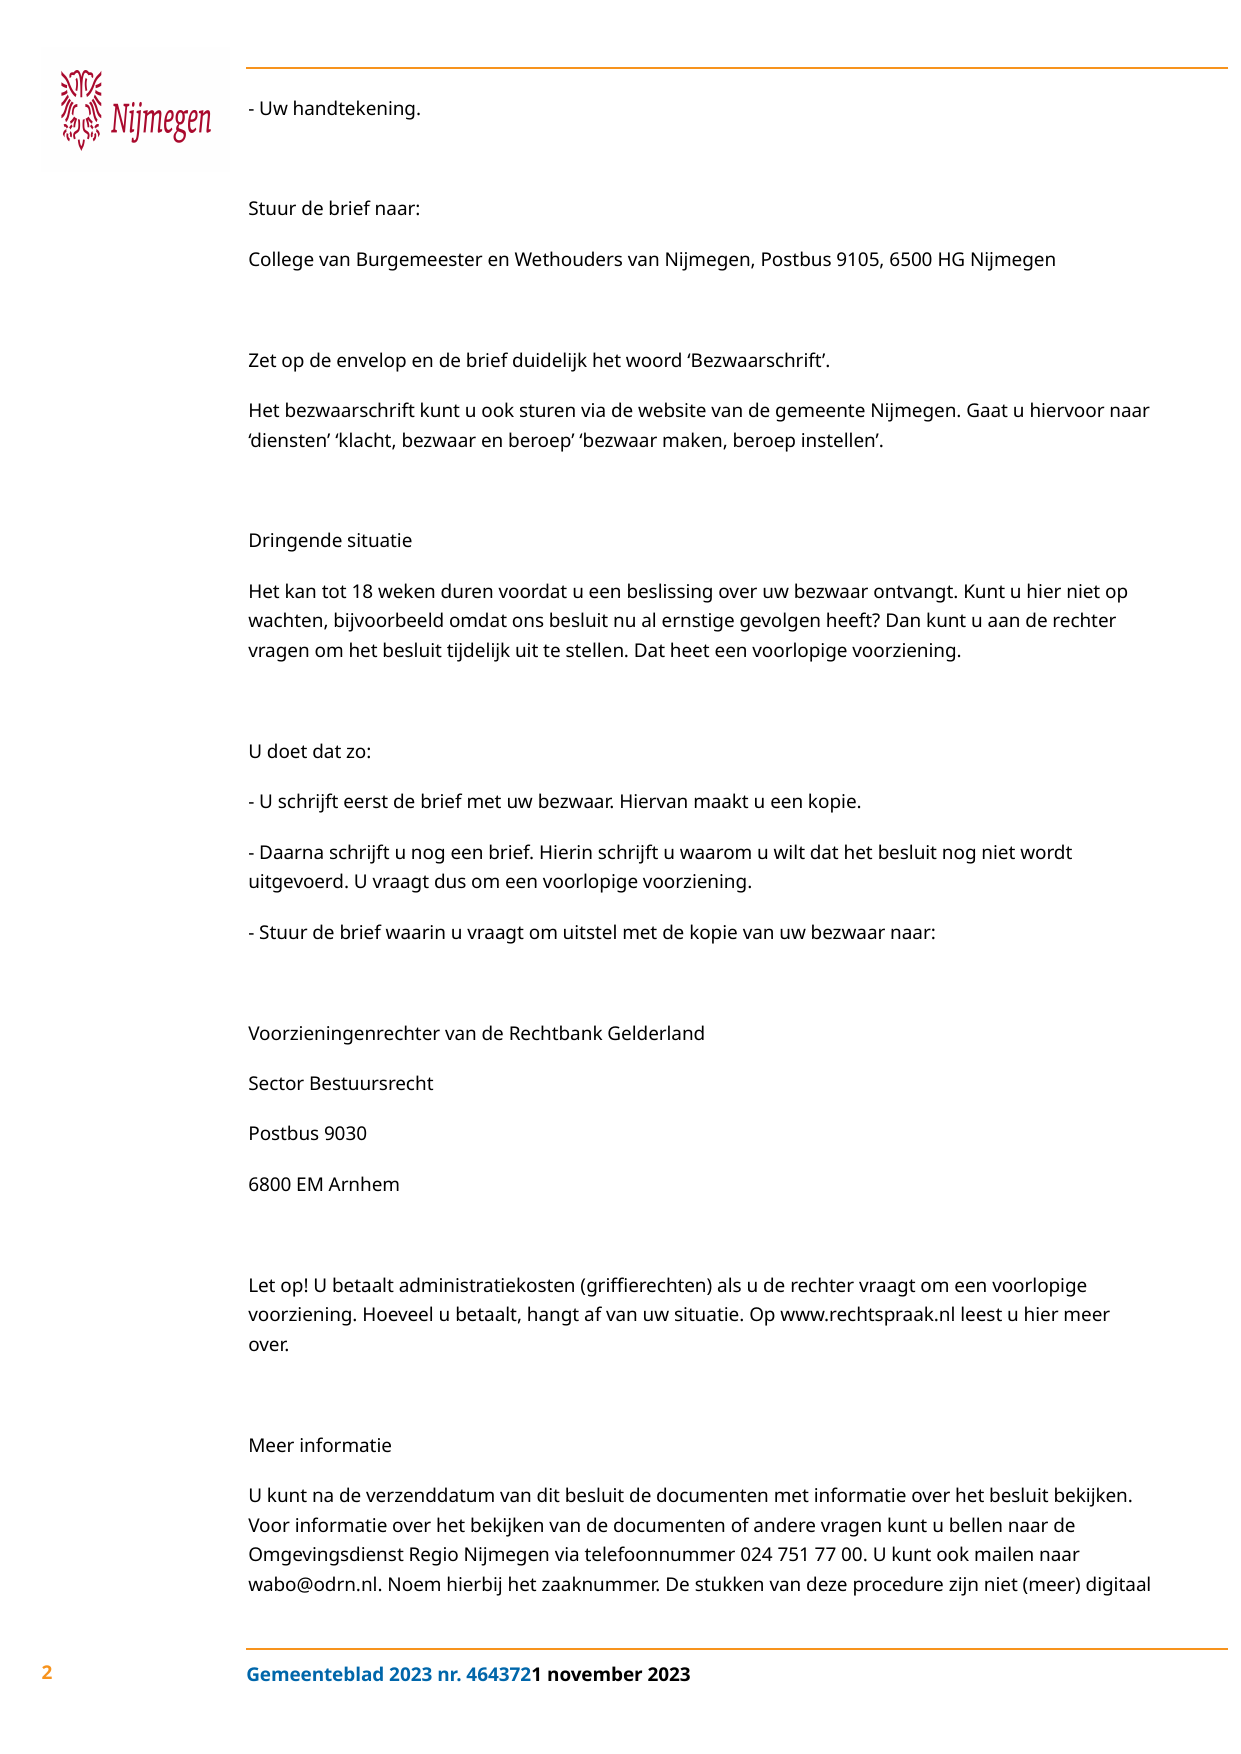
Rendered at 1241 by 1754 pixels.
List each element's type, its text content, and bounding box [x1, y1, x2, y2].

text U doet dat zo: [248, 738, 1152, 764]
text Let op! U betaalt administratiekosten (griffierechten) als u de rechter vraagt om een voorlopige voorziening. Hoeveel u betaalt, hangt af van uw situatie. Op www.rechtspraak.nl leest u hier meer over. [248, 1272, 1152, 1357]
text Dringende situatie [248, 528, 1152, 553]
text Voorzieningenrechter van de Rechtbank Gelderland [248, 1020, 1152, 1046]
text - Stuur de brief waarin u vraagt om uitstel met de kopie van uw bezwaar naar: [248, 919, 1152, 945]
text Meer informatie [248, 1432, 1152, 1458]
text - Uw handtekening. [248, 95, 1152, 121]
text Sector Bestuursrecht [248, 1070, 1152, 1096]
text Stuur de brief naar: [248, 196, 1152, 221]
text Zet op de envelop en de brief duidelijk het woord ‘Bezwaarschrift’. [248, 347, 1152, 373]
picture [41, 47, 231, 172]
text - U schrijft eerst de brief met uw bezwaar. Hiervan maakt u een kopie. [248, 788, 1152, 814]
text U kunt na de verzenddatum van dit besluit de documenten met informatie over het besluit bekijken. Voor informatie over het bekijken van de documenten of andere vragen kunt u bellen naar de Omgevingsdienst Regio Nijmegen via telefoonnummer 024 751 77 00. U kunt ook mailen naar wabo@odrn.nl. Noem hierbij het zaaknummer. De stukken van deze procedure zijn niet (meer) digitaal [248, 1482, 1152, 1597]
text Het kan tot 18 weken duren voordat u een beslissing over uw bezwaar ontvangt. Kunt u hier niet op wachten, bijvoorbeeld omdat ons besluit nu al ernstige gevolgen heeft? Dan kunt u aan de rechter vragen om het besluit tijdelijk uit te stellen. Dat heet een voorlopige voorziening. [248, 578, 1152, 663]
text Postbus 9030 [248, 1121, 1152, 1146]
text Het bezwaarschrift kunt u ook sturen via de website van de gemeente Nijmegen. Gaat u hiervoor naar ‘diensten’ ‘klacht, bezwaar en beroep’ ‘bezwaar maken, beroep instellen’. [248, 397, 1152, 453]
text College van Burgemeester en Wethouders van Nijmegen, Postbus 9105, 6500 HG Nijmegen [248, 246, 1152, 272]
text 6800 EM Arnhem [248, 1171, 1152, 1197]
text - Daarna schrijft u nog een brief. Hierin schrijft u waarom u wilt dat het besluit nog niet wordt uitgevoerd. U vraagt dus om een voorlopige voorziening. [248, 839, 1152, 894]
